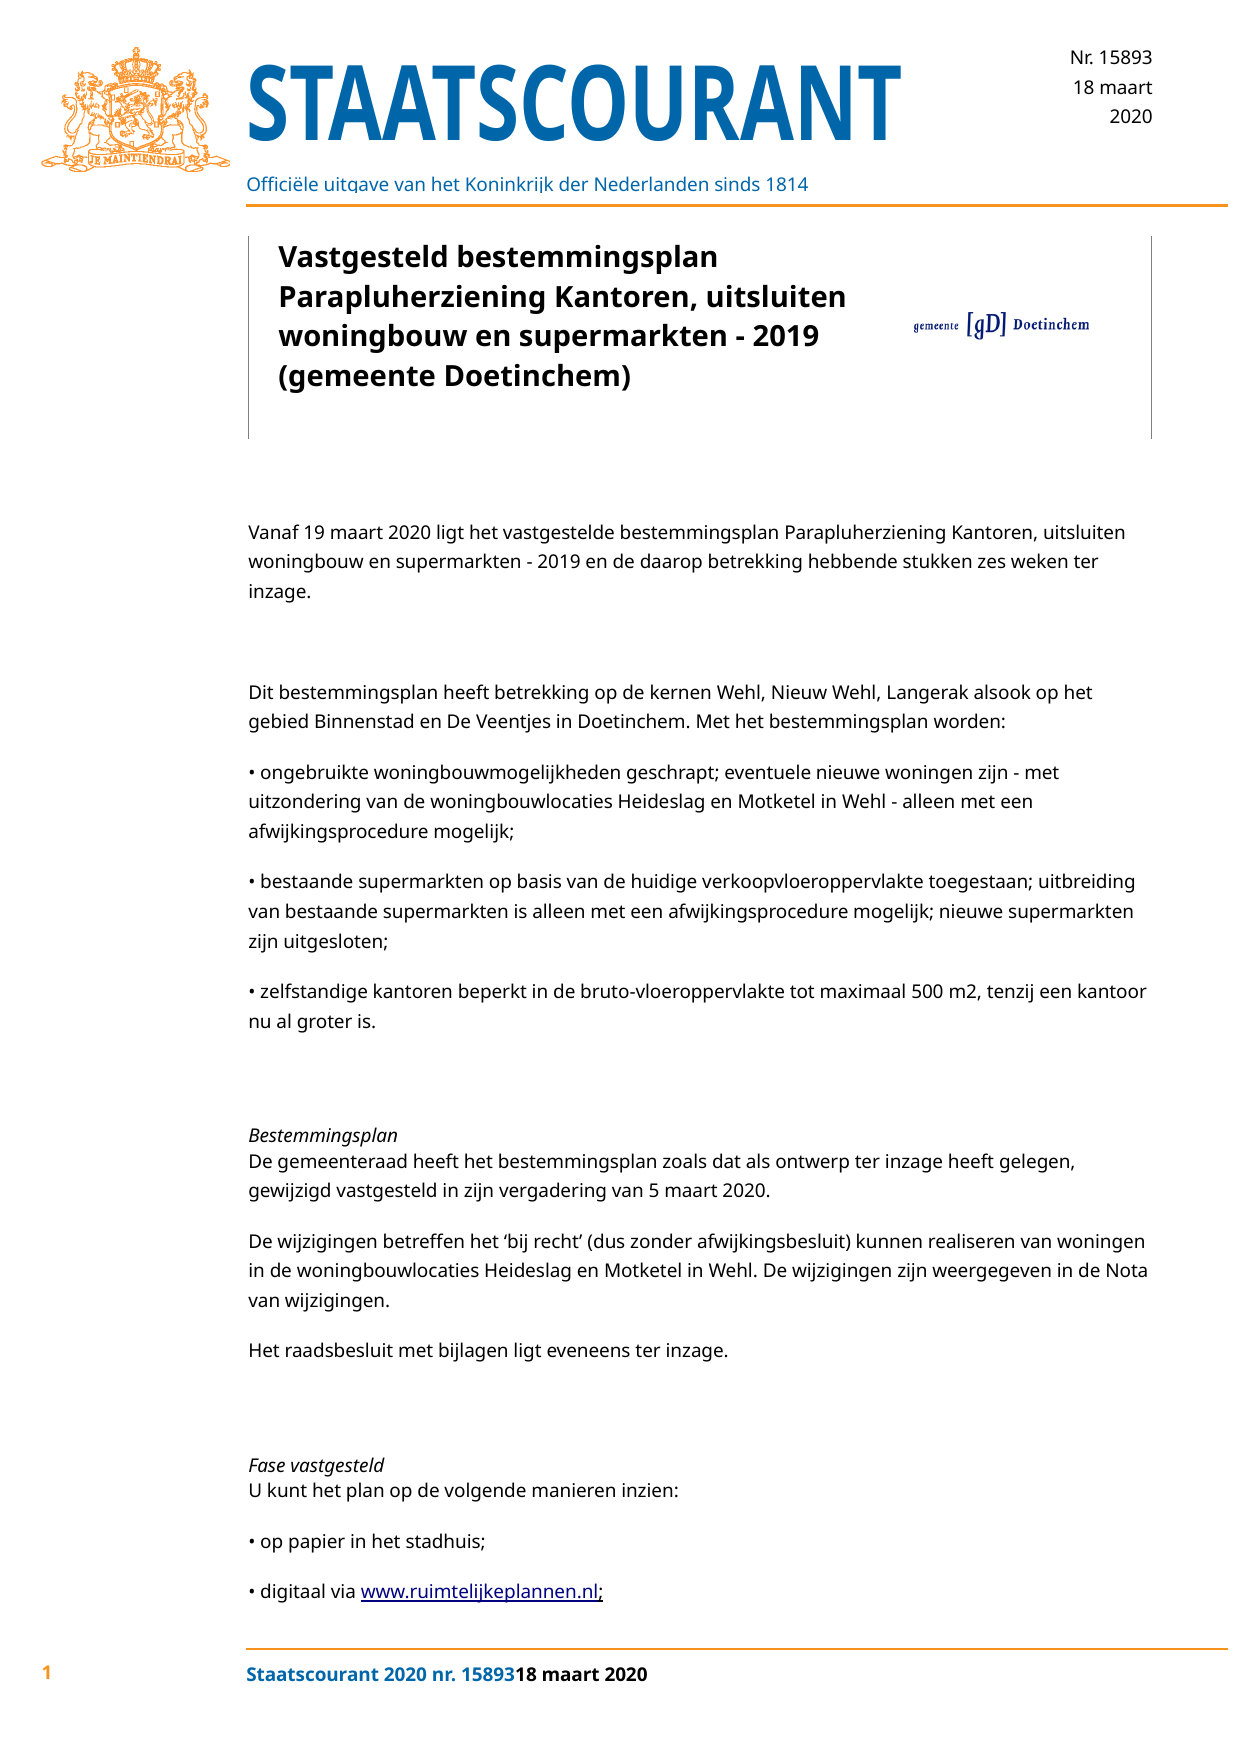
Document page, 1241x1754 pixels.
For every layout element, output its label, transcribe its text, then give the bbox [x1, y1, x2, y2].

text Vanaf 19 maart 2020 ligt het vastgestelde bestemmingsplan Parapluherziening Kantoren, uitsluiten woningbouw en supermarkten - 2019 en de daarop betrekking hebbende stukken zes weken ter inzage. [248, 519, 1152, 604]
text Fase vastgesteld [248, 1452, 1152, 1478]
table_header [850, 414, 1151, 439]
text De wijzigingen betreffen het ‘bij recht’ (dus zonder afwijkingsbesluit) kunnen realiseren van woningen in de woningbouwlocaties Heideslag en Motketel in Wehl. De wijzigingen zijn weergegeven in de Nota van wijzigingen. [248, 1228, 1152, 1313]
picture [41, 47, 231, 172]
text • digitaal via www.ruimtelijkeplannen.nl; [248, 1578, 1152, 1604]
table_header Vastgesteld bestemmingsplan Parapluherziening Kantoren, uitsluiten woningbouw en supermarkten - 2019 (gemeente Doetinchem) [249, 236, 850, 439]
table_header [1090, 236, 1151, 413]
text Dit bestemmingsplan heeft betrekking op de kernen Wehl, Nieuw Wehl, Langerak alsook op het gebied Binnenstad en De Veentjes in Doetinchem. Met het bestemmingsplan worden: [248, 679, 1152, 734]
text Het raadsbesluit met bijlagen ligt eveneens ter inzage. [248, 1337, 1152, 1363]
text • zelfstandige kantoren beperkt in de bruto-vloeroppervlakte tot maximaal 500 m2, tenzij een kantoor nu al groter is. [248, 978, 1152, 1033]
text • ongebruikte woningbouwmogelijkheden geschrapt; eventuele nieuwe woningen zijn - met uitzondering van de woningbouwlocaties Heideslag en Motketel in Wehl - alleen met een afwijkingsprocedure mogelijk; [248, 759, 1152, 844]
text • op papier in het stadhuis; [248, 1528, 1152, 1554]
text • bestaande supermarkten op basis van de huidige verkoopvloeroppervlakte toegestaan; uitbreiding van bestaande supermarkten is alleen met een afwijkingsprocedure mogelijk; nieuwe supermarkten zijn uitgesloten; [248, 869, 1152, 953]
picture [912, 236, 1090, 414]
text Bestemmingsplan [248, 1122, 1152, 1148]
table_header [850, 236, 912, 413]
text U kunt het plan op de volgende manieren inzien: [248, 1478, 1152, 1503]
text De gemeenteraad heeft het bestemmingsplan zoals dat als ontwerp ter inzage heeft gelegen, gewijzigd vastgesteld in zijn vergadering van 5 maart 2020. [248, 1148, 1152, 1203]
